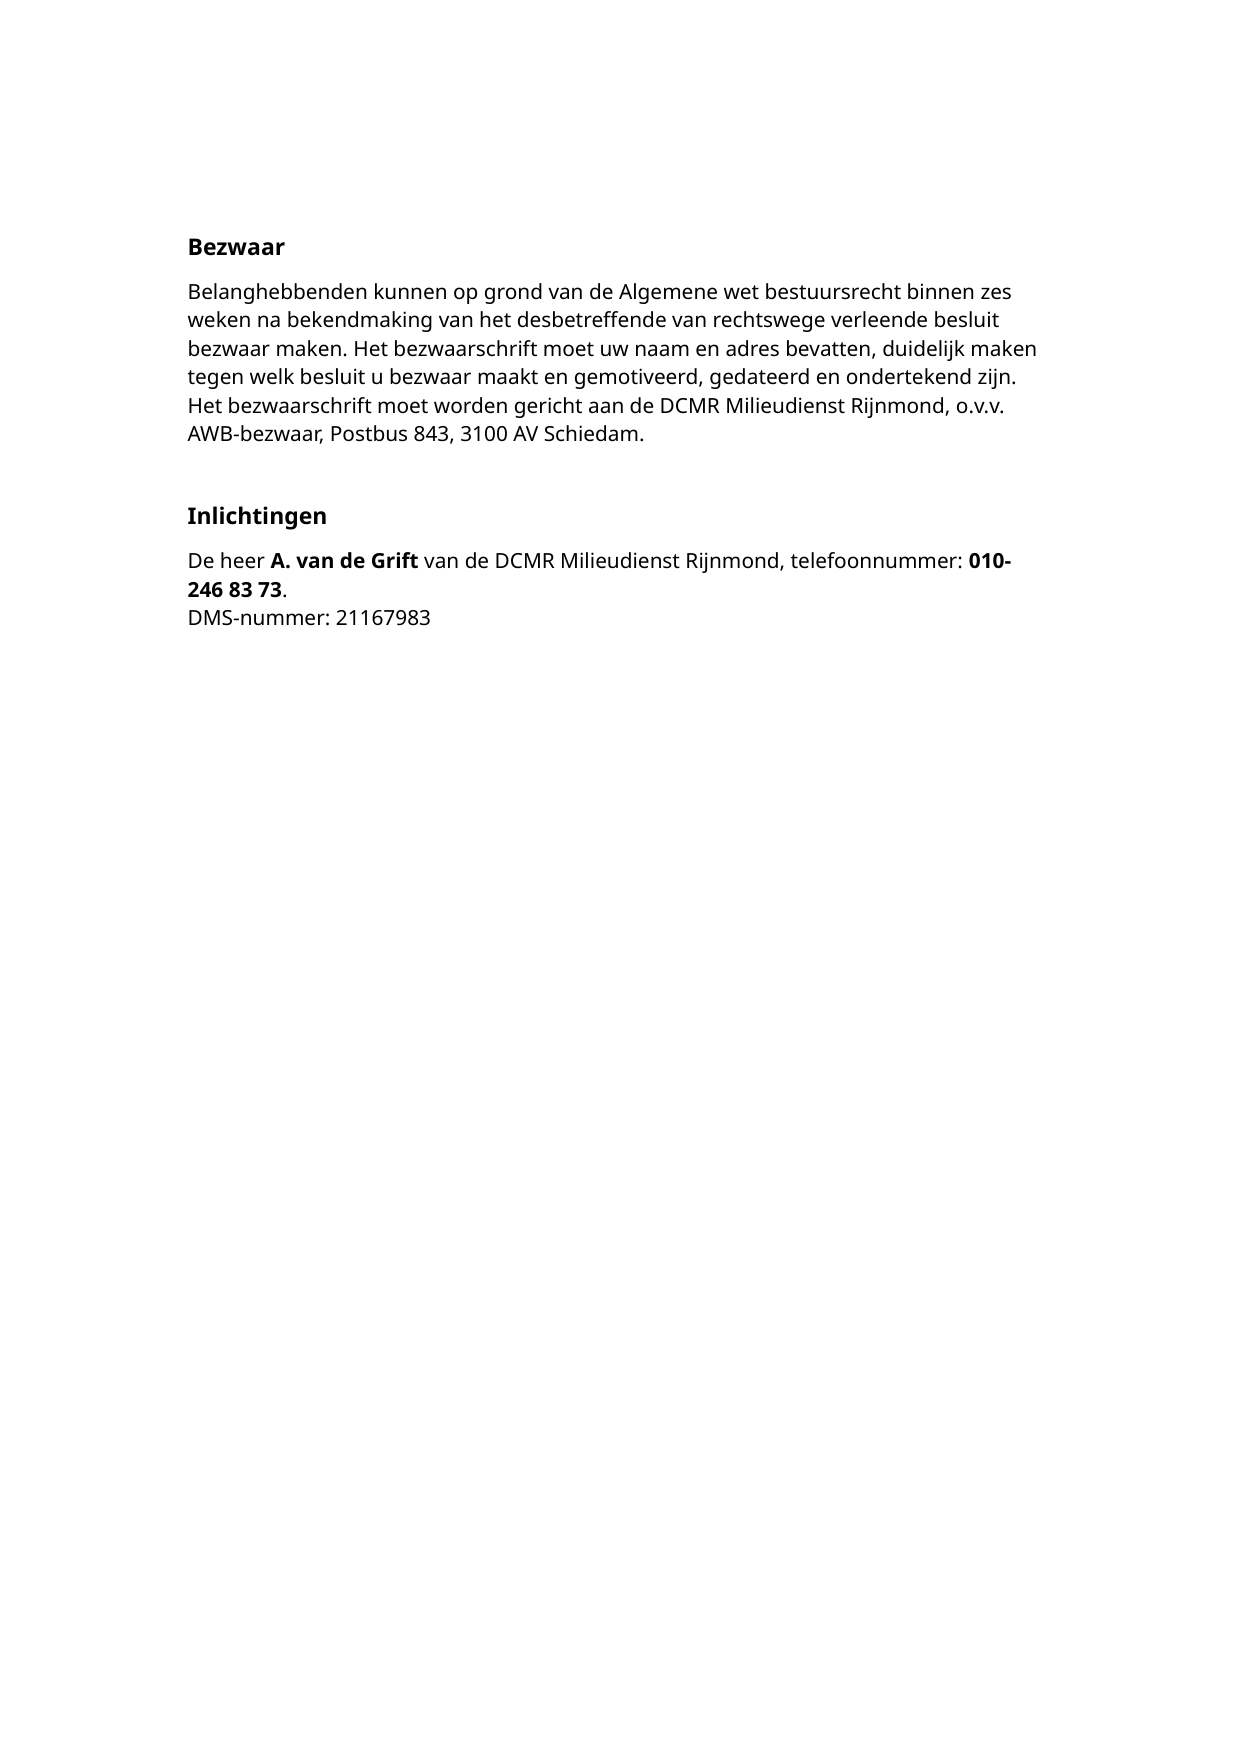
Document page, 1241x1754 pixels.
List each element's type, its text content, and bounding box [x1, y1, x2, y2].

subtitle Inlichtingen [187, 500, 1053, 532]
text Belanghebbenden kunnen op grond van de Algemene wet bestuursrecht binnen zes weken na bekendmaking van het desbetreffende van rechtswege verleende besluit bezwaar maken. Het bezwaarschrift moet uw naam en adres bevatten, duidelijk maken tegen welk besluit u bezwaar maakt en gemotiveerd, gedateerd en ondertekend zijn. Het bezwaarschrift moet worden gericht aan de DCMR Milieudienst Rijnmond, o.v.v. AWB-bezwaar, Postbus 843, 3100 AV Schiedam. [187, 277, 1053, 448]
text DMS-nummer: 21167983 [187, 603, 1053, 632]
text De heer A. van de Grift van de DCMR Milieudienst Rijnmond, telefoonnummer: 010-246 83 73. [187, 547, 1053, 603]
subtitle Bezwaar [187, 231, 1053, 262]
